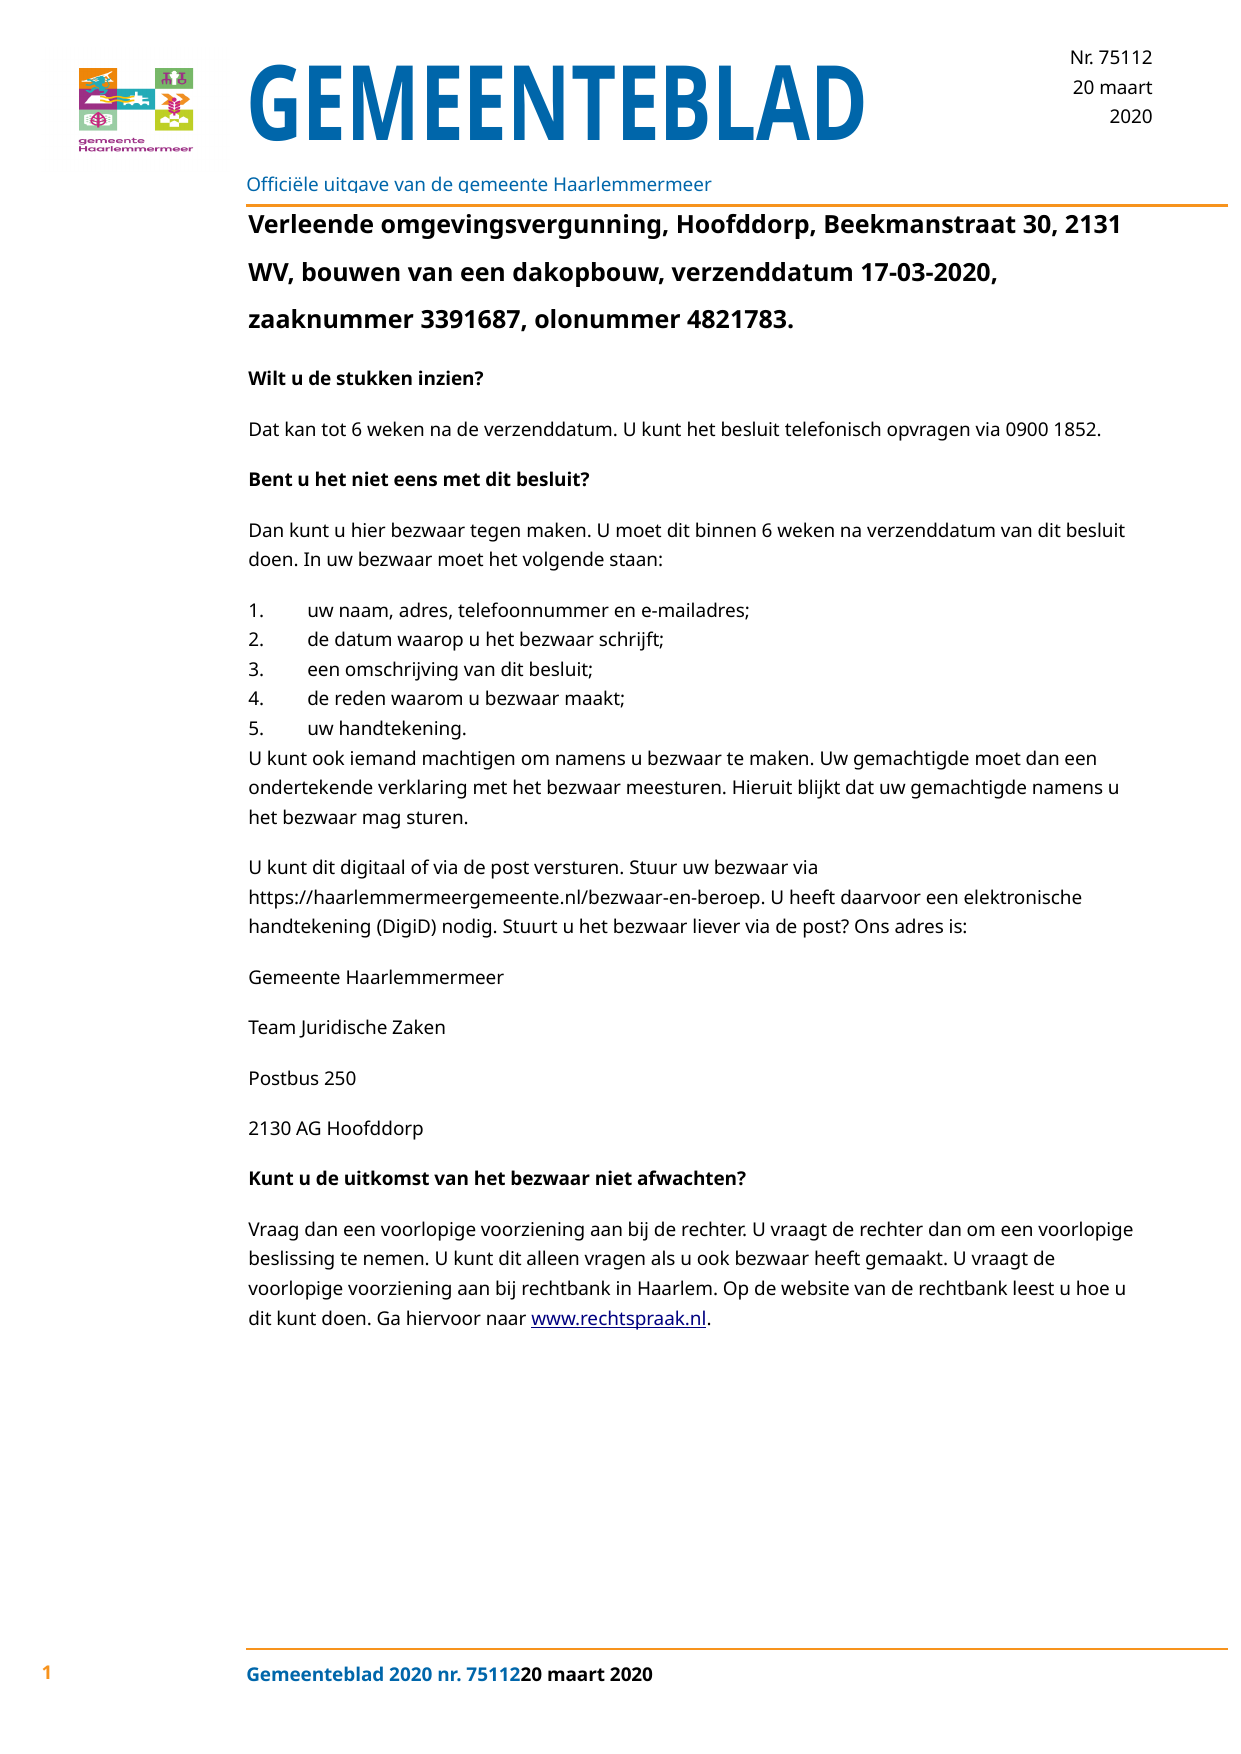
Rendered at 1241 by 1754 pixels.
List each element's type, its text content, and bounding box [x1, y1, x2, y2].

list een omschrijving van dit besluit; [248, 656, 1152, 682]
list de reden waarom u bezwaar maakt; [248, 686, 1152, 711]
list uw handtekening. [248, 715, 1152, 741]
text Kunt u de uitkomst van het bezwaar niet afwachten? [248, 1166, 1152, 1191]
text Verleende omgevingsvergunning, Hoofddorp, Beekmanstraat 30, 2131 WV, bouwen van een dakopbouw, verzenddatum 17-03-2020, zaaknummer 3391687, olonummer 4821783. [248, 207, 1152, 336]
text Gemeente Haarlemmermeer [248, 964, 1152, 989]
text Wilt u de stukken inzien? [248, 366, 1152, 391]
text 2130 AG Hoofddorp [248, 1115, 1152, 1141]
text Vraag dan een voorlopige voorziening aan bij de rechter. U vraagt de rechter dan om een voorlopige beslissing te nemen. U kunt dit alleen vragen als u ook bezwaar heeft gemaakt. U vraagt de voorlopige voorziening aan bij rechtbank in Haarlem. Op de website van de rechtbank leest u hoe u dit kunt doen. Ga hiervoor naar www.rechtspraak.nl. [248, 1216, 1152, 1330]
picture [41, 47, 231, 172]
text U kunt ook iemand machtigen om namens u bezwaar te maken. Uw gemachtigde moet dan een ondertekende verklaring met het bezwaar meesturen. Hieruit blijkt dat uw gemachtigde namens u het bezwaar mag sturen. [248, 745, 1152, 829]
text Postbus 250 [248, 1065, 1152, 1090]
list uw naam, adres, telefoonnummer en e-mailadres; [248, 597, 1152, 622]
text U kunt dit digitaal of via de post versturen. Stuur uw bezwaar via https://haarlemmermeergemeente.nl/bezwaar-en-beroep. U heeft daarvoor een elektronische handtekening (DigiD) nodig. Stuurt u het bezwaar liever via de post? Ons adres is: [248, 854, 1152, 939]
text Dat kan tot 6 weken na de verzenddatum. U kunt het besluit telefonisch opvragen via 0900 1852. [248, 416, 1152, 442]
text Dan kunt u hier bezwaar tegen maken. U moet dit binnen 6 weken na verzenddatum van dit besluit doen. In uw bezwaar moet het volgende staan: [248, 517, 1152, 572]
text Team Juridische Zaken [248, 1014, 1152, 1040]
text Bent u het niet eens met dit besluit? [248, 466, 1152, 492]
list de datum waarop u het bezwaar schrijft; [248, 626, 1152, 652]
